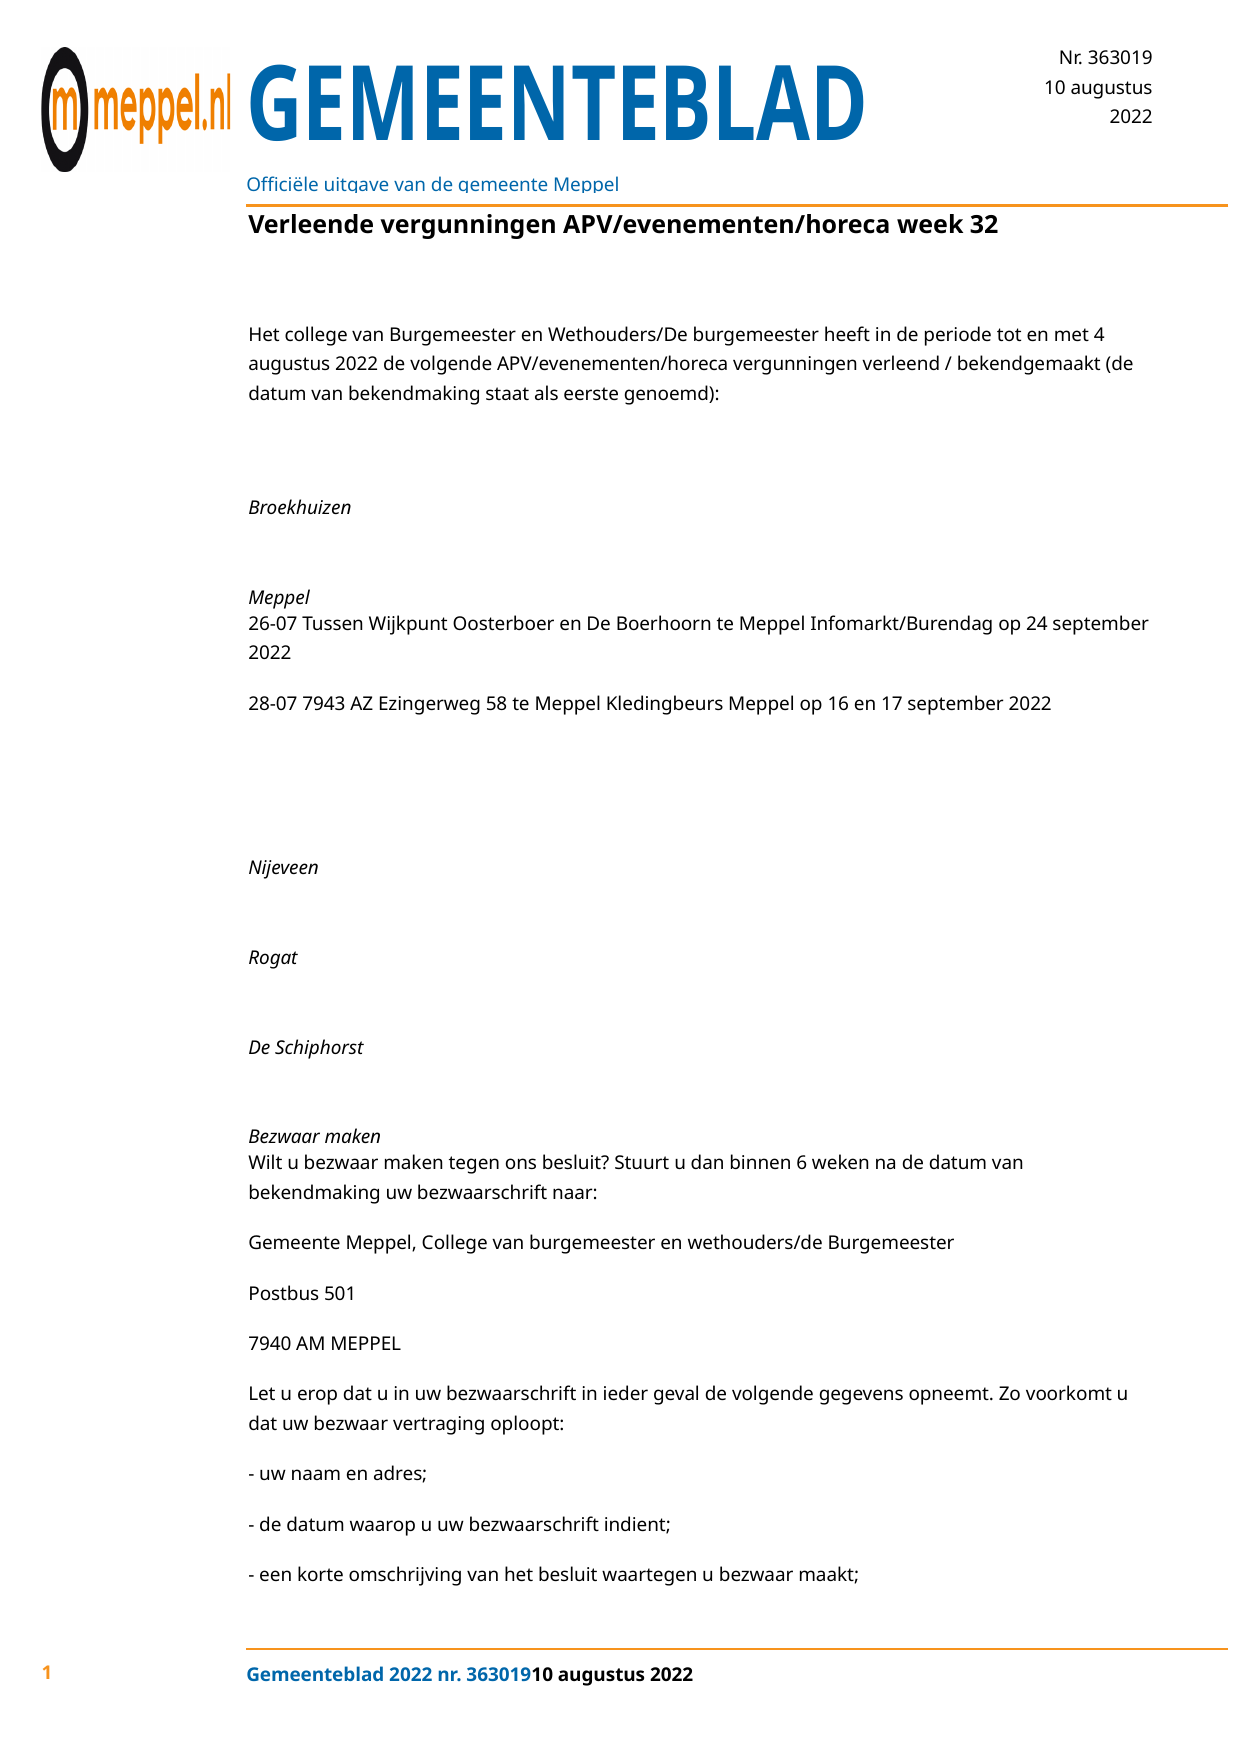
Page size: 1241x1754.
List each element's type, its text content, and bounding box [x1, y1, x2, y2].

text 26-07 Tussen Wijkpunt Oosterboer en De Boerhoorn te Meppel Infomarkt/Burendag op 24 september 2022 [248, 610, 1152, 665]
text Bezwaar maken [248, 1123, 1152, 1149]
text Het college van Burgemeester en Wethouders/De burgemeester heeft in de periode tot en met 4 augustus 2022 de volgende APV/evenementen/horeca vergunningen verleend / bekendgemaakt (de datum van bekendmaking staat als eerste genoemd): [248, 321, 1152, 406]
text Wilt u bezwaar maken tegen ons besluit? Stuurt u dan binnen 6 weken na de datum van bekendmaking uw bezwaarschrift naar: [248, 1149, 1152, 1204]
text 28-07 7943 AZ Ezingerweg 58 te Meppel Kledingbeurs Meppel op 16 en 17 september 2022 [248, 690, 1152, 715]
text Let u erop dat u in uw bezwaarschrift in ieder geval de volgende gegevens opneemt. Zo voorkomt u dat uw bezwaar vertraging oploopt: [248, 1381, 1152, 1436]
text Meppel [248, 584, 1152, 610]
text 7940 AM MEPPEL [248, 1330, 1152, 1356]
text Gemeente Meppel, College van burgemeester en wethouders/de Burgemeester [248, 1229, 1152, 1255]
text - de datum waarop u uw bezwaarschrift indient; [248, 1511, 1152, 1537]
text Verleende vergunningen APV/evenementen/horeca week 32 [248, 207, 1152, 241]
text De Schiphorst [248, 1034, 1152, 1059]
text Rogat [248, 944, 1152, 970]
text Broekhuizen [248, 494, 1152, 520]
text Nijeveen [248, 854, 1152, 880]
text - een korte omschrijving van het besluit waartegen u bezwaar maakt; [248, 1561, 1152, 1587]
text - uw naam en adres; [248, 1461, 1152, 1486]
picture [41, 47, 231, 172]
text Postbus 501 [248, 1280, 1152, 1305]
